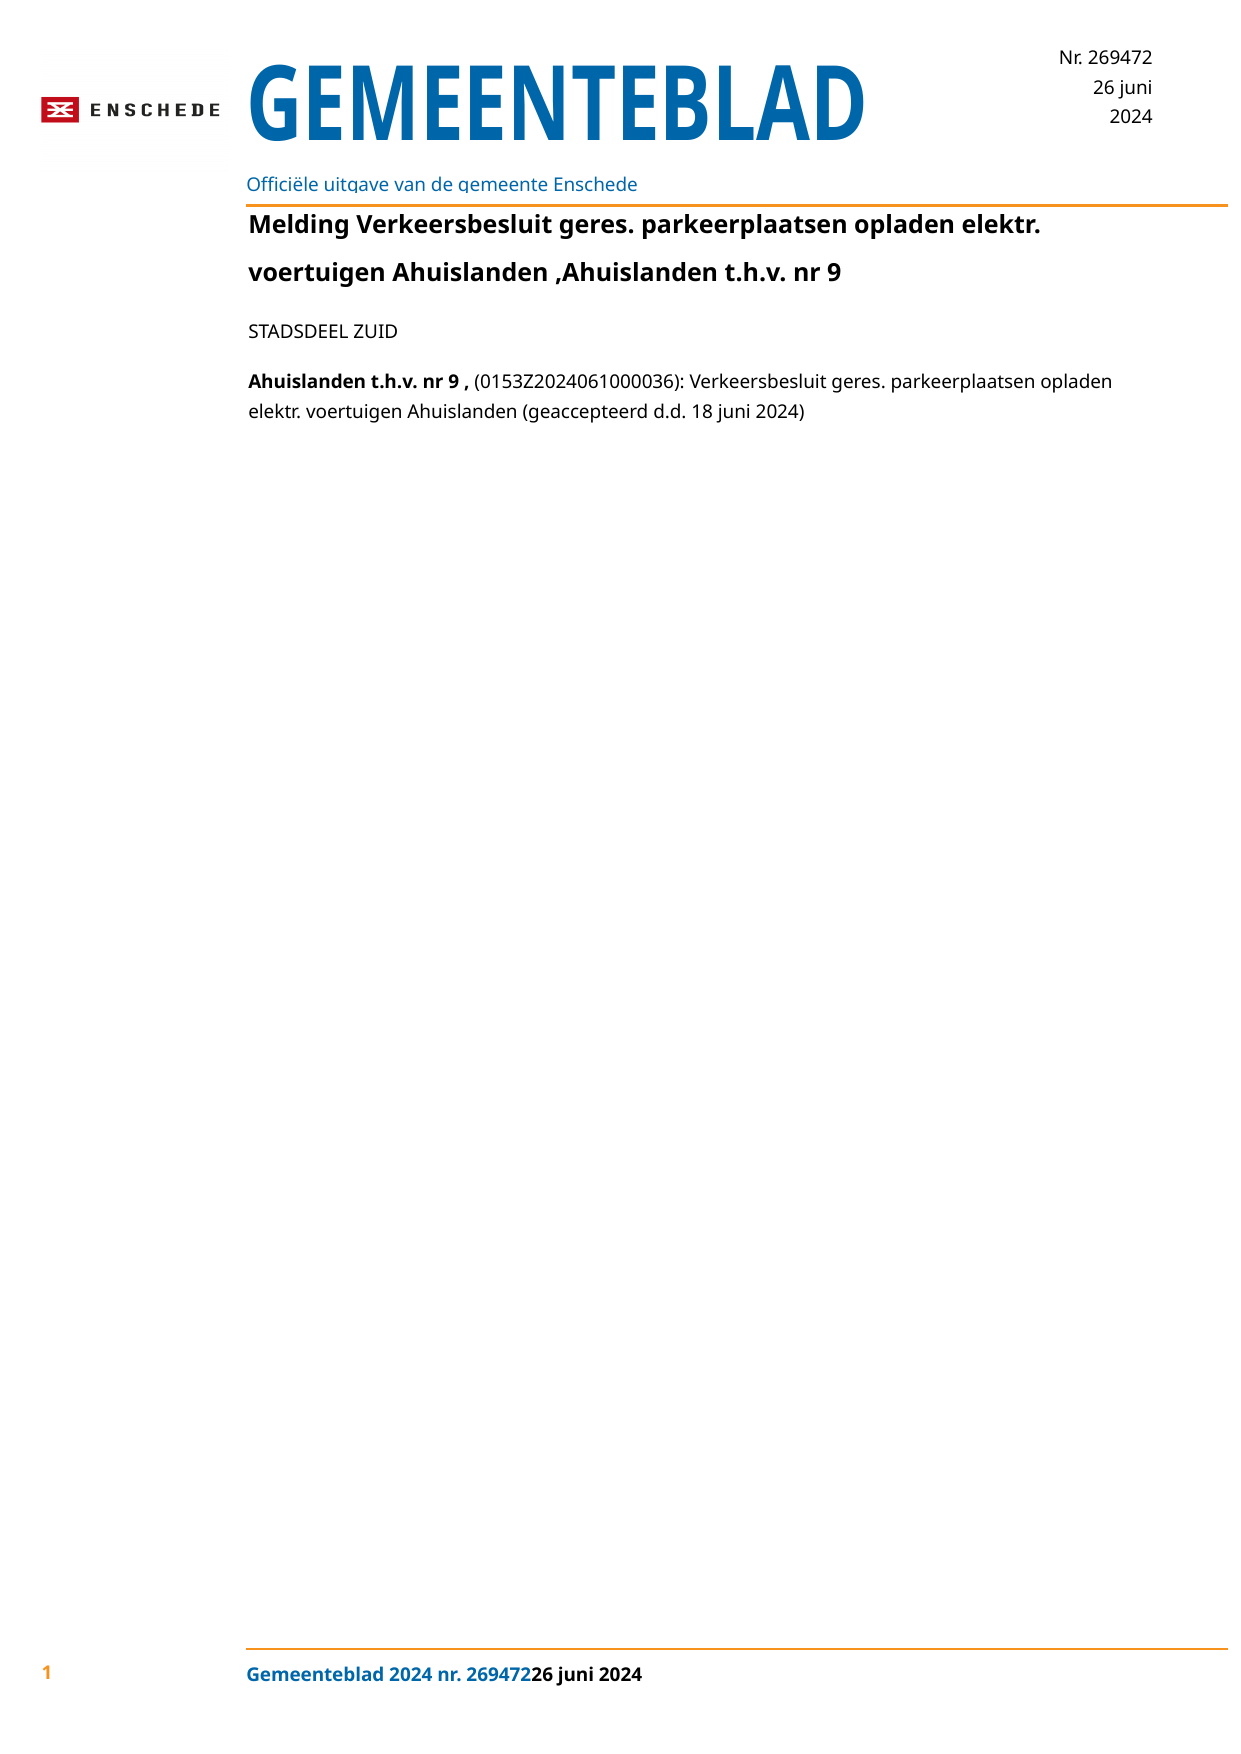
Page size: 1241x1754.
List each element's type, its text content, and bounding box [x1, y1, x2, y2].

text Melding Verkeersbesluit geres. parkeerplaatsen opladen elektr. voertuigen Ahuislanden ,Ahuislanden t.h.v. nr 9 [248, 207, 1152, 288]
picture [41, 47, 231, 172]
text Ahuislanden t.h.v. nr 9 , (0153Z2024061000036): Verkeersbesluit geres. parkeerplaatsen opladen elektr. voertuigen Ahuislanden (geaccepteerd d.d. 18 juni 2024) [248, 368, 1152, 424]
text STADSDEEL ZUID [248, 318, 1152, 344]
